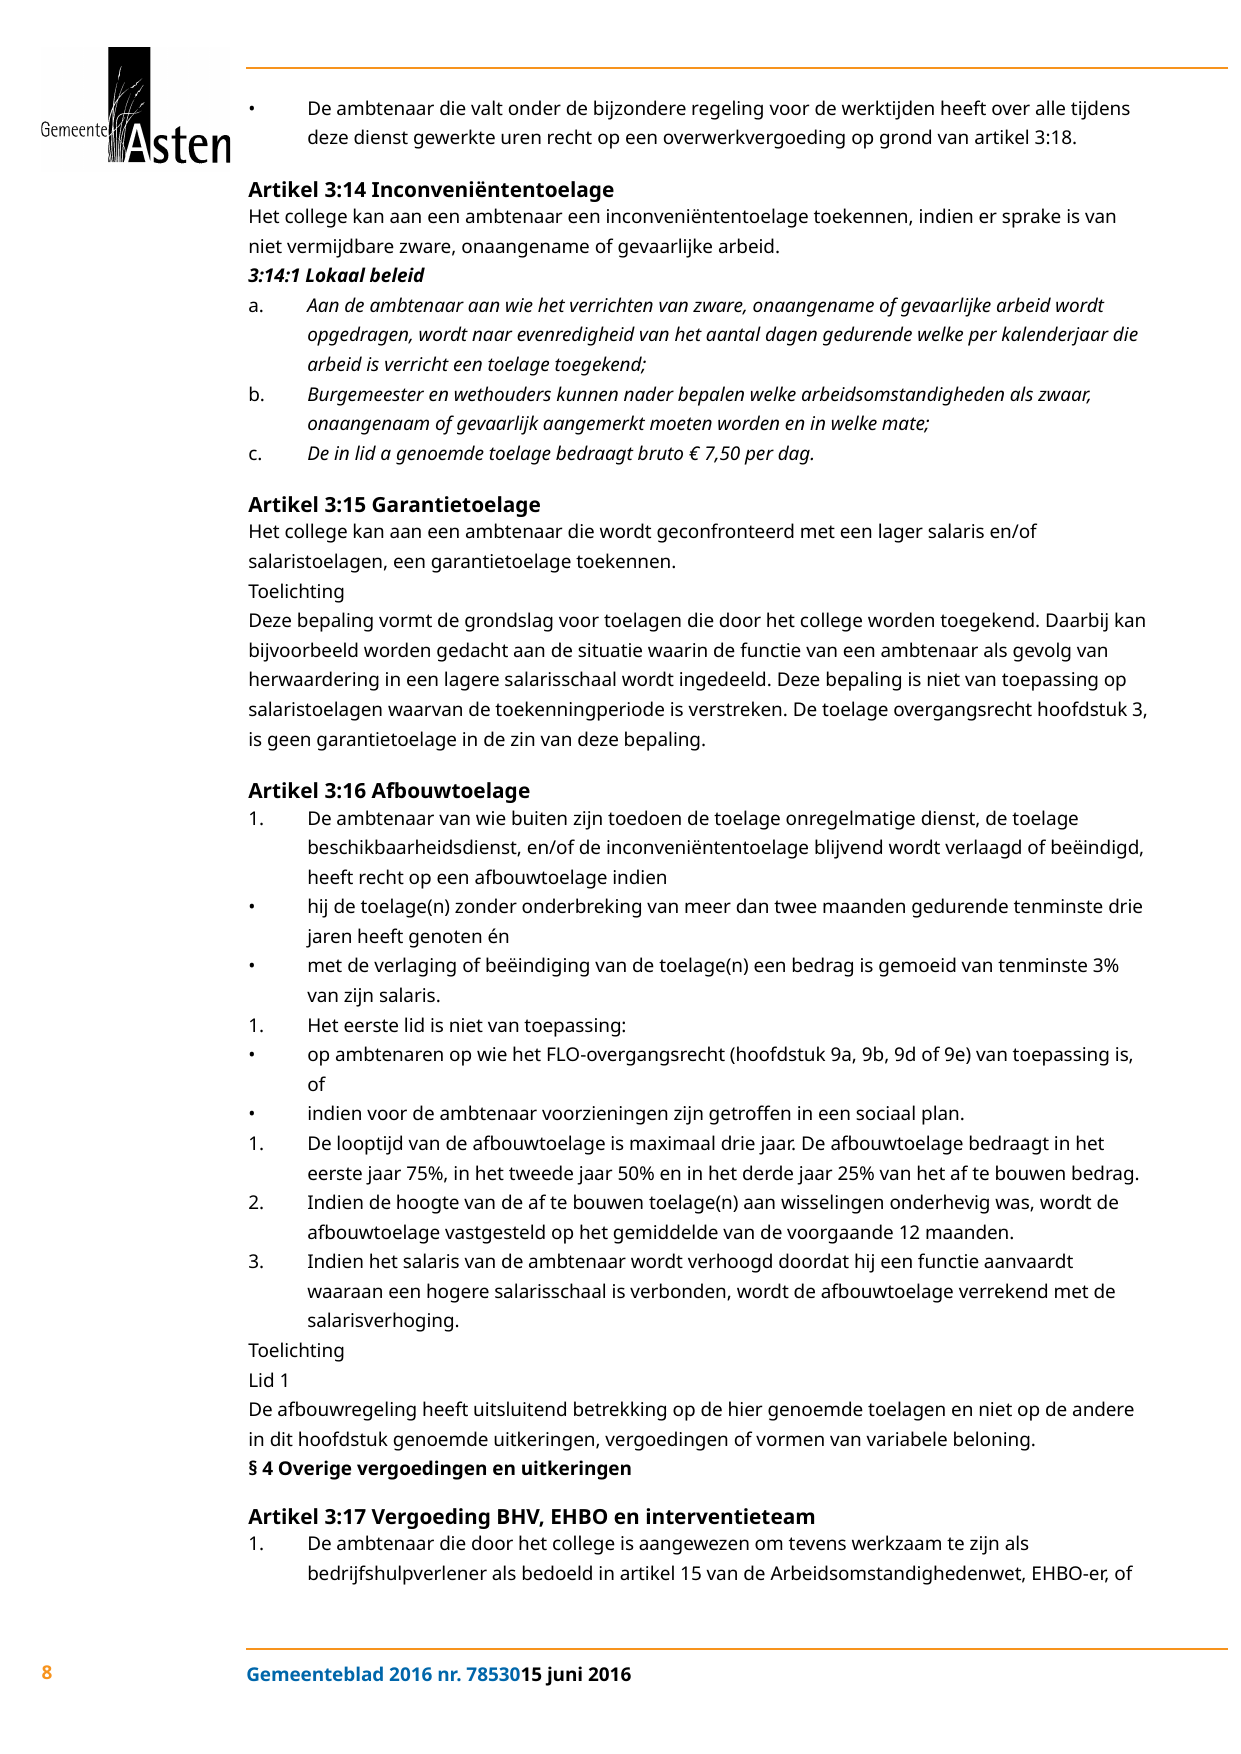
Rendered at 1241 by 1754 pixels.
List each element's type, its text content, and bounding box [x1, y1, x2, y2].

text § 4 Overige vergoedingen en uitkeringen [248, 1456, 1152, 1481]
list Indien het salaris van de ambtenaar wordt verhoogd doordat hij een functie aanvaardt waaraan een hogere salarisschaal is verbonden, wordt de afbouwtoelage verrekend met de salarisverhoging. [248, 1248, 1152, 1333]
text Lid 1 [248, 1367, 1152, 1392]
list De ambtenaar die valt onder de bijzondere regeling voor de werktijden heeft over alle tijdens deze dienst gewerkte uren recht op een overwerkvergoeding op grond van artikel 3:18. [248, 95, 1152, 150]
list met de verlaging of beëindiging van de toelage(n) een bedrag is gemoeid van tenminste 3% van zijn salaris. [248, 953, 1152, 1008]
list Het eerste lid is niet van toepassing: [248, 1012, 1152, 1037]
list op ambtenaren op wie het FLO-overgangsrecht (hoofdstuk 9a, 9b, 9d of 9e) van toepassing is, of [248, 1041, 1152, 1097]
text Deze bepaling vormt de grondslag voor toelagen die door het college worden toegekend. Daarbij kan bijvoorbeeld worden gedacht aan de situatie waarin de functie van een ambtenaar als gevolg van herwaardering in een lagere salarisschaal wordt ingedeeld. Deze bepaling is niet van toepassing op salaristoelagen waarvan de toekenningperiode is verstreken. De toelage overgangsrecht hoofdstuk 3, is geen garantietoelage in de zin van deze bepaling. [248, 607, 1152, 752]
list De in lid a genoemde toelage bedraagt bruto € 7,50 per dag. [248, 440, 1152, 466]
list De ambtenaar die door het college is aangewezen om tevens werkzaam te zijn als bedrijfshulpverlener als bedoeld in artikel 15 van de Arbeidsomstandighedenwet, EHBO-er, of [248, 1531, 1152, 1586]
text Artikel 3:16 Afbouwtoelage [248, 776, 1152, 805]
text Toelichting [248, 1337, 1152, 1363]
text Artikel 3:17 Vergoeding BHV, EHBO en interventieteam [248, 1502, 1152, 1531]
text 3:14:1 Lokaal beleid [248, 262, 1152, 288]
list Indien de hoogte van de af te bouwen toelage(n) aan wisselingen onderhevig was, wordt de afbouwtoelage vastgesteld op het gemiddelde van de voorgaande 12 maanden. [248, 1189, 1152, 1244]
picture [41, 47, 231, 172]
list De ambtenaar van wie buiten zijn toedoen de toelage onregelmatige dienst, de toelage beschikbaarheidsdienst, en/of de inconveniëntentoelage blijvend wordt verlaagd of beëindigd, heeft recht op een afbouwtoelage indien [248, 805, 1152, 889]
text Artikel 3:15 Garantietoelage [248, 490, 1152, 519]
list Burgemeester en wethouders kunnen nader bepalen welke arbeidsomstandigheden als zwaar, onaangenaam of gevaarlijk aangemerkt moeten worden en in welke mate; [248, 381, 1152, 436]
list hij de toelage(n) zonder onderbreking van meer dan twee maanden gedurende tenminste drie jaren heeft genoten én [248, 893, 1152, 949]
text Artikel 3:14 Inconveniëntentoelage [248, 175, 1152, 203]
list indien voor de ambtenaar voorzieningen zijn getroffen in een sociaal plan. [248, 1101, 1152, 1126]
text Het college kan aan een ambtenaar die wordt geconfronteerd met een lager salaris en/of salaristoelagen, een garantietoelage toekennen. [248, 519, 1152, 574]
text De afbouwregeling heeft uitsluitend betrekking op de hier genoemde toelagen en niet op de andere in dit hoofdstuk genoemde uitkeringen, vergoedingen of vormen van variabele beloning. [248, 1396, 1152, 1452]
text Toelichting [248, 578, 1152, 604]
text Het college kan aan een ambtenaar een inconveniëntentoelage toekennen, indien er sprake is van niet vermijdbare zware, onaangename of gevaarlijke arbeid. [248, 203, 1152, 258]
list Aan de ambtenaar aan wie het verrichten van zware, onaangename of gevaarlijke arbeid wordt opgedragen, wordt naar evenredigheid van het aantal dagen gedurende welke per kalenderjaar die arbeid is verricht een toelage toegekend; [248, 292, 1152, 377]
list De looptijd van de afbouwtoelage is maximaal drie jaar. De afbouwtoelage bedraagt in het eerste jaar 75%, in het tweede jaar 50% en in het derde jaar 25% van het af te bouwen bedrag. [248, 1130, 1152, 1185]
